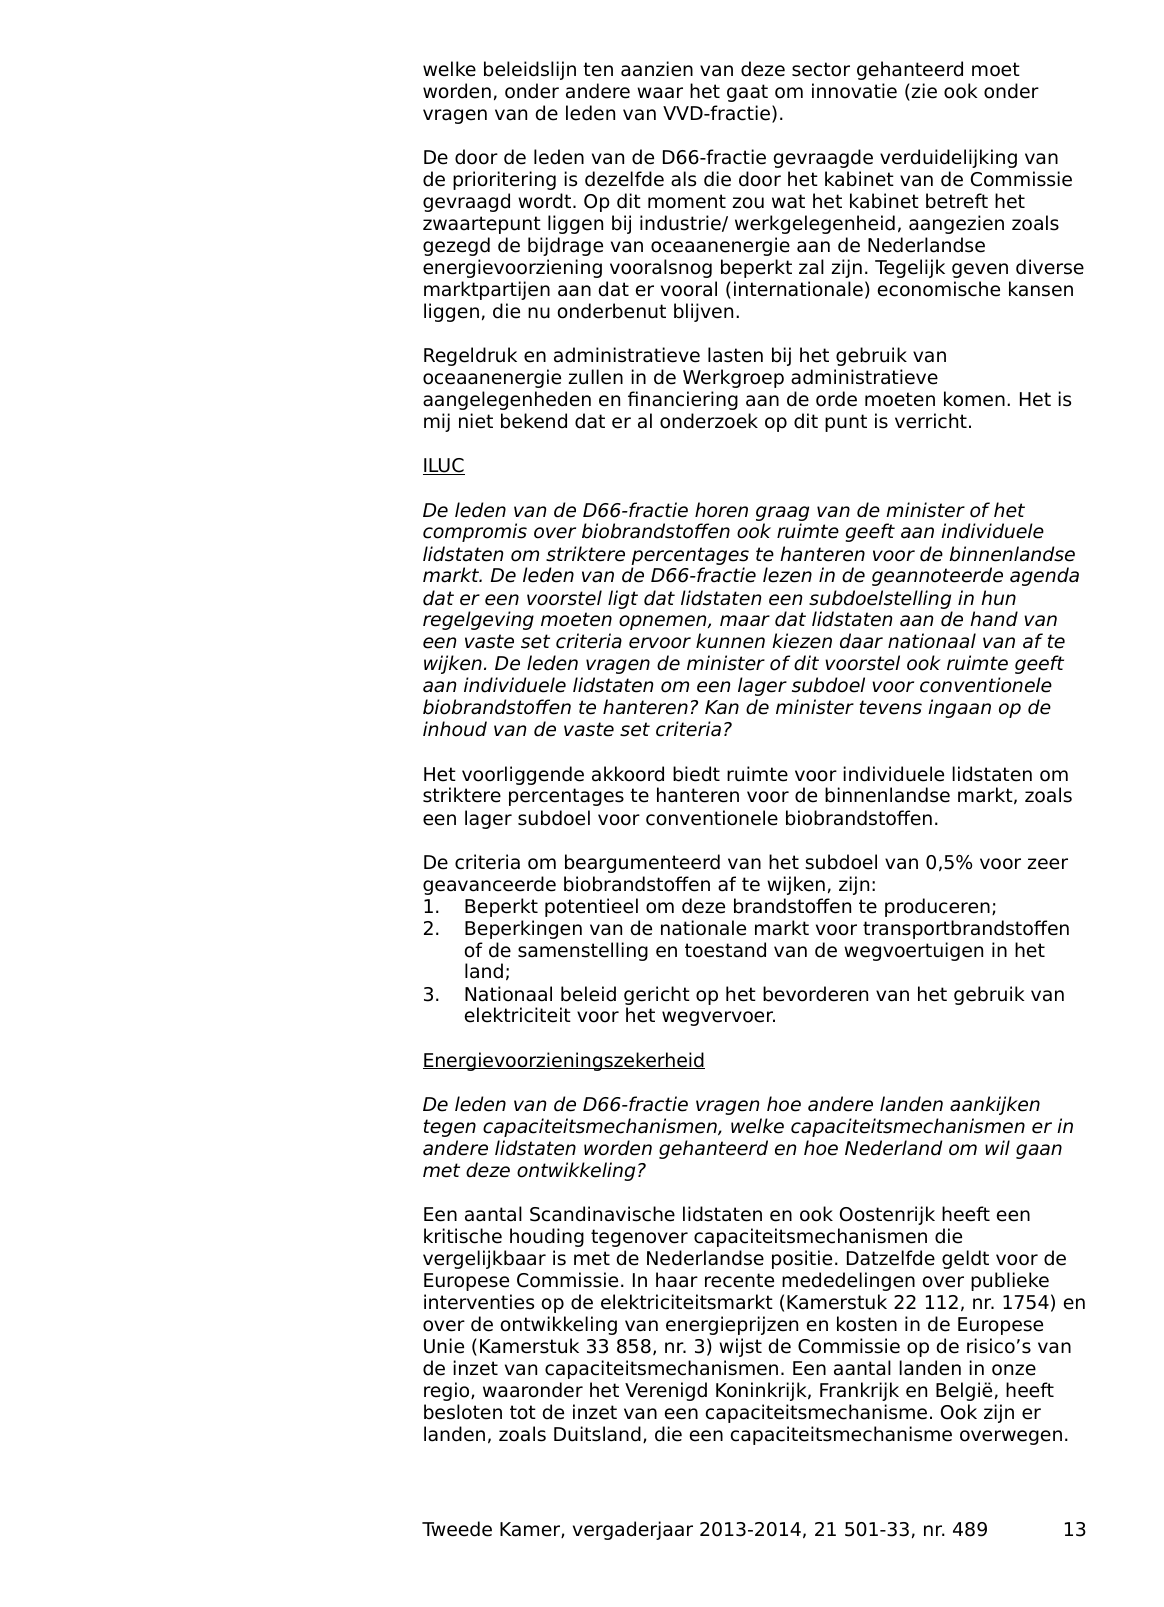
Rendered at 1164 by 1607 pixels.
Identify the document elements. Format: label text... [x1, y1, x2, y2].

text Regeldruk en administratieve lasten bij het gebruik van oceaanenergie zullen in de Werkgroep administratieve aangelegenheden en financiering aan de orde moeten komen. Het is mij niet bekend dat er al onderzoek op dit punt is verricht. [422, 345, 1087, 433]
text De leden van de D66-fractie vragen hoe andere landen aankijken tegen capaciteitsmechanismen, welke capaciteitsmechanismen er in andere lidstaten worden gehanteerd en hoe Nederland om wil gaan met deze ontwikkeling? [422, 1094, 1087, 1182]
text Het voorliggende akkoord biedt ruimte voor individuele lidstaten om striktere percentages te hanteren voor de binnenlandse markt, zoals een lager subdoel voor conventionele biobrandstoffen. [422, 763, 1087, 829]
subtitle ILUC [422, 455, 1087, 477]
text 3. Nationaal beleid gericht op het bevorderen van het gebruik van elektriciteit voor het wegvervoer. [422, 983, 1087, 1027]
subtitle Energievoorzieningszekerheid [422, 1049, 1087, 1072]
text 1. Beperkt potentieel om deze brandstoffen te produceren; [422, 896, 1087, 917]
text Een aantal Scandinavische lidstaten en ook Oostenrijk heeft een kritische houding tegenover capaciteitsmechanismen die vergelijkbaar is met de Nederlandse positie. Datzelfde geldt voor de Europese Commissie. In haar recente mededelingen over publieke interventies op de elektriciteitsmarkt (Kamerstuk 22 112, nr. 1754) en over de ontwikkeling van energieprijzen en kosten in de Europese Unie (Kamerstuk 33 858, nr. 3) wijst de Commissie op de risico’s van de inzet van capaciteitsmechanismen. Een aantal landen in onze regio, waaronder het Verenigd Koninkrijk, Frankrijk en België, heeft besloten tot de inzet van een capaciteitsmechanisme. Ook zijn er landen, zoals Duitsland, die een capaciteitsmechanisme overwegen. [422, 1204, 1087, 1446]
text 2. Beperkingen van de nationale markt voor transportbrandstoffen of de samenstelling en toestand van de wegvoertuigen in het land; [422, 917, 1087, 983]
text welke beleidslijn ten aanzien van deze sector gehanteerd moet worden, onder andere waar het gaat om innovatie (zie ook onder vragen van de leden van VVD-fractie). [422, 59, 1087, 125]
text De leden van de D66-fractie horen graag van de minister of het compromis over biobrandstoffen ook ruimte geeft aan individuele lidstaten om striktere percentages te hanteren voor de binnenlandse markt. De leden van de D66-fractie lezen in de geannoteerde agenda dat er een voorstel ligt dat lidstaten een subdoelstelling in hun regelgeving moeten opnemen, maar dat lidstaten aan de hand van een vaste set criteria ervoor kunnen kiezen daar nationaal van af te wijken. De leden vragen de minister of dit voorstel ook ruimte geeft aan individuele lidstaten om een lager subdoel voor conventionele biobrandstoffen te hanteren? Kan de minister tevens ingaan op de inhoud van de vaste set criteria? [422, 499, 1087, 741]
text De door de leden van de D66-fractie gevraagde verduidelijking van de prioritering is dezelfde als die door het kabinet van de Commissie gevraagd wordt. Op dit moment zou wat het kabinet betreft het zwaartepunt liggen bij industrie/ werkgelegenheid, aangezien zoals gezegd de bijdrage van oceaanenergie aan de Nederlandse energievoorziening vooralsnog beperkt zal zijn. Tegelijk geven diverse marktpartijen aan dat er vooral (internationale) economische kansen liggen, die nu onderbenut blijven. [422, 147, 1087, 323]
text De criteria om beargumenteerd van het subdoel van 0,5% voor zeer geavanceerde biobrandstoffen af te wijken, zijn: [422, 852, 1087, 896]
